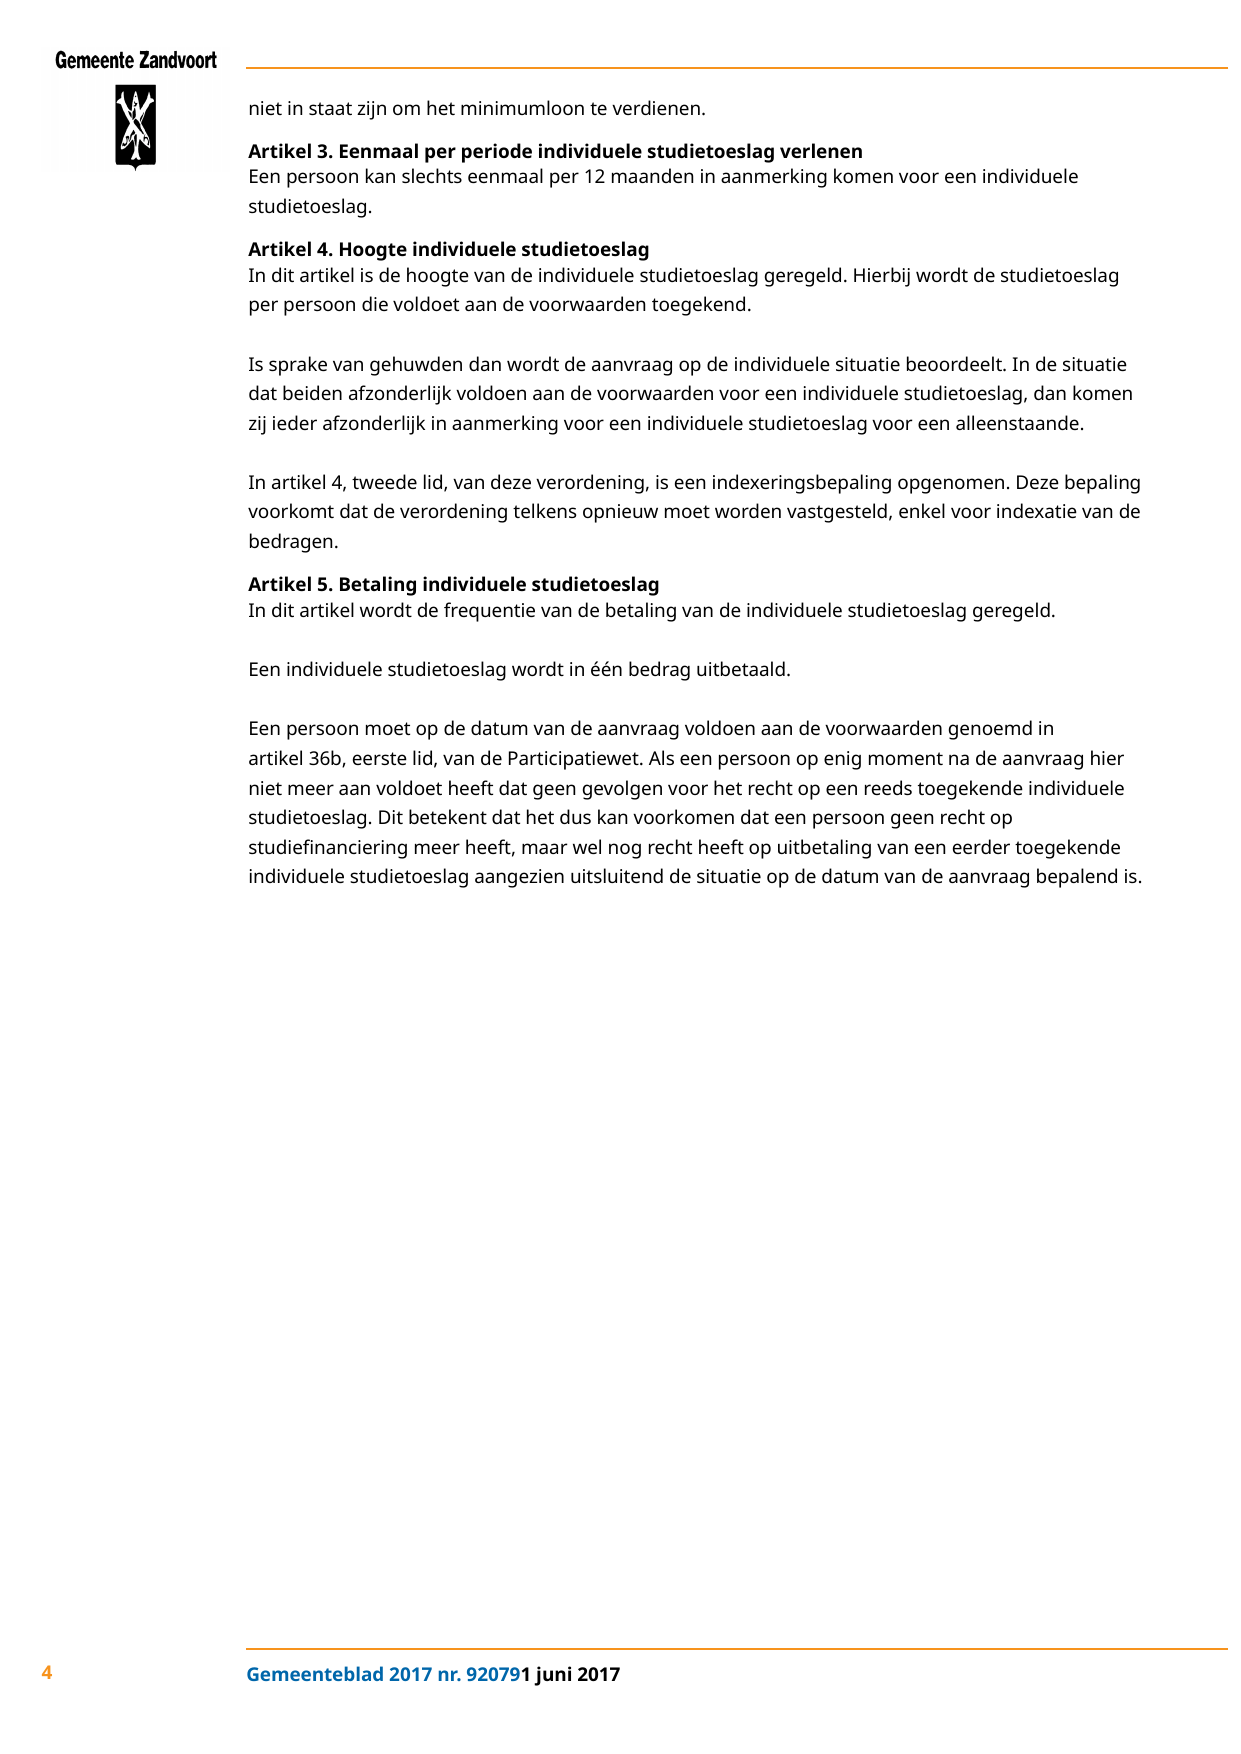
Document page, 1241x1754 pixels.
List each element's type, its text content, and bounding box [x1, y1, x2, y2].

text Een individuele studietoeslag wordt in één bedrag uitbetaald. [248, 656, 1152, 682]
text Een persoon kan slechts eenmaal per 12 maanden in aanmerking komen voor een individuele studietoeslag. [248, 164, 1152, 219]
text Artikel 5. Betaling individuele studietoeslag [248, 571, 1152, 597]
text Een persoon moet op de datum van de aanvraag voldoen aan de voorwaarden genoemd in artikel 36b, eerste lid, van de Participatiewet. Als een persoon op enig moment na de aanvraag hier niet meer aan voldoet heeft dat geen gevolgen voor het recht op een reeds toegekende individuele studietoeslag. Dit betekent dat het dus kan voorkomen dat een persoon geen recht op studiefinanciering meer heeft, maar wel nog recht heeft op uitbetaling van een eerder toegekende individuele studietoeslag aangezien uitsluitend de situatie op de datum van de aanvraag bepalend is. [248, 716, 1152, 889]
text In dit artikel is de hoogte van de individuele studietoeslag geregeld. Hierbij wordt de studietoeslag per persoon die voldoet aan de voorwaarden toegekend. [248, 262, 1152, 317]
picture [41, 47, 231, 172]
text In dit artikel wordt de frequentie van de betaling van de individuele studietoeslag geregeld. [248, 597, 1152, 623]
text niet in staat zijn om het minimumloon te verdienen. [248, 95, 1152, 121]
text In artikel 4, tweede lid, van deze verordening, is een indexeringsbepaling opgenomen. Deze bepaling voorkomt dat de verordening telkens opnieuw moet worden vastgesteld, enkel voor indexatie van de bedragen. [248, 469, 1152, 554]
text Artikel 3. Eenmaal per periode individuele studietoeslag verlenen [248, 138, 1152, 164]
text Is sprake van gehuwden dan wordt de aanvraag op de individuele situatie beoordeelt. In de situatie dat beiden afzonderlijk voldoen aan de voorwaarden voor een individuele studietoeslag, dan komen zij ieder afzonderlijk in aanmerking voor een individuele studietoeslag voor een alleenstaande. [248, 351, 1152, 436]
text Artikel 4. Hoogte individuele studietoeslag [248, 236, 1152, 262]
